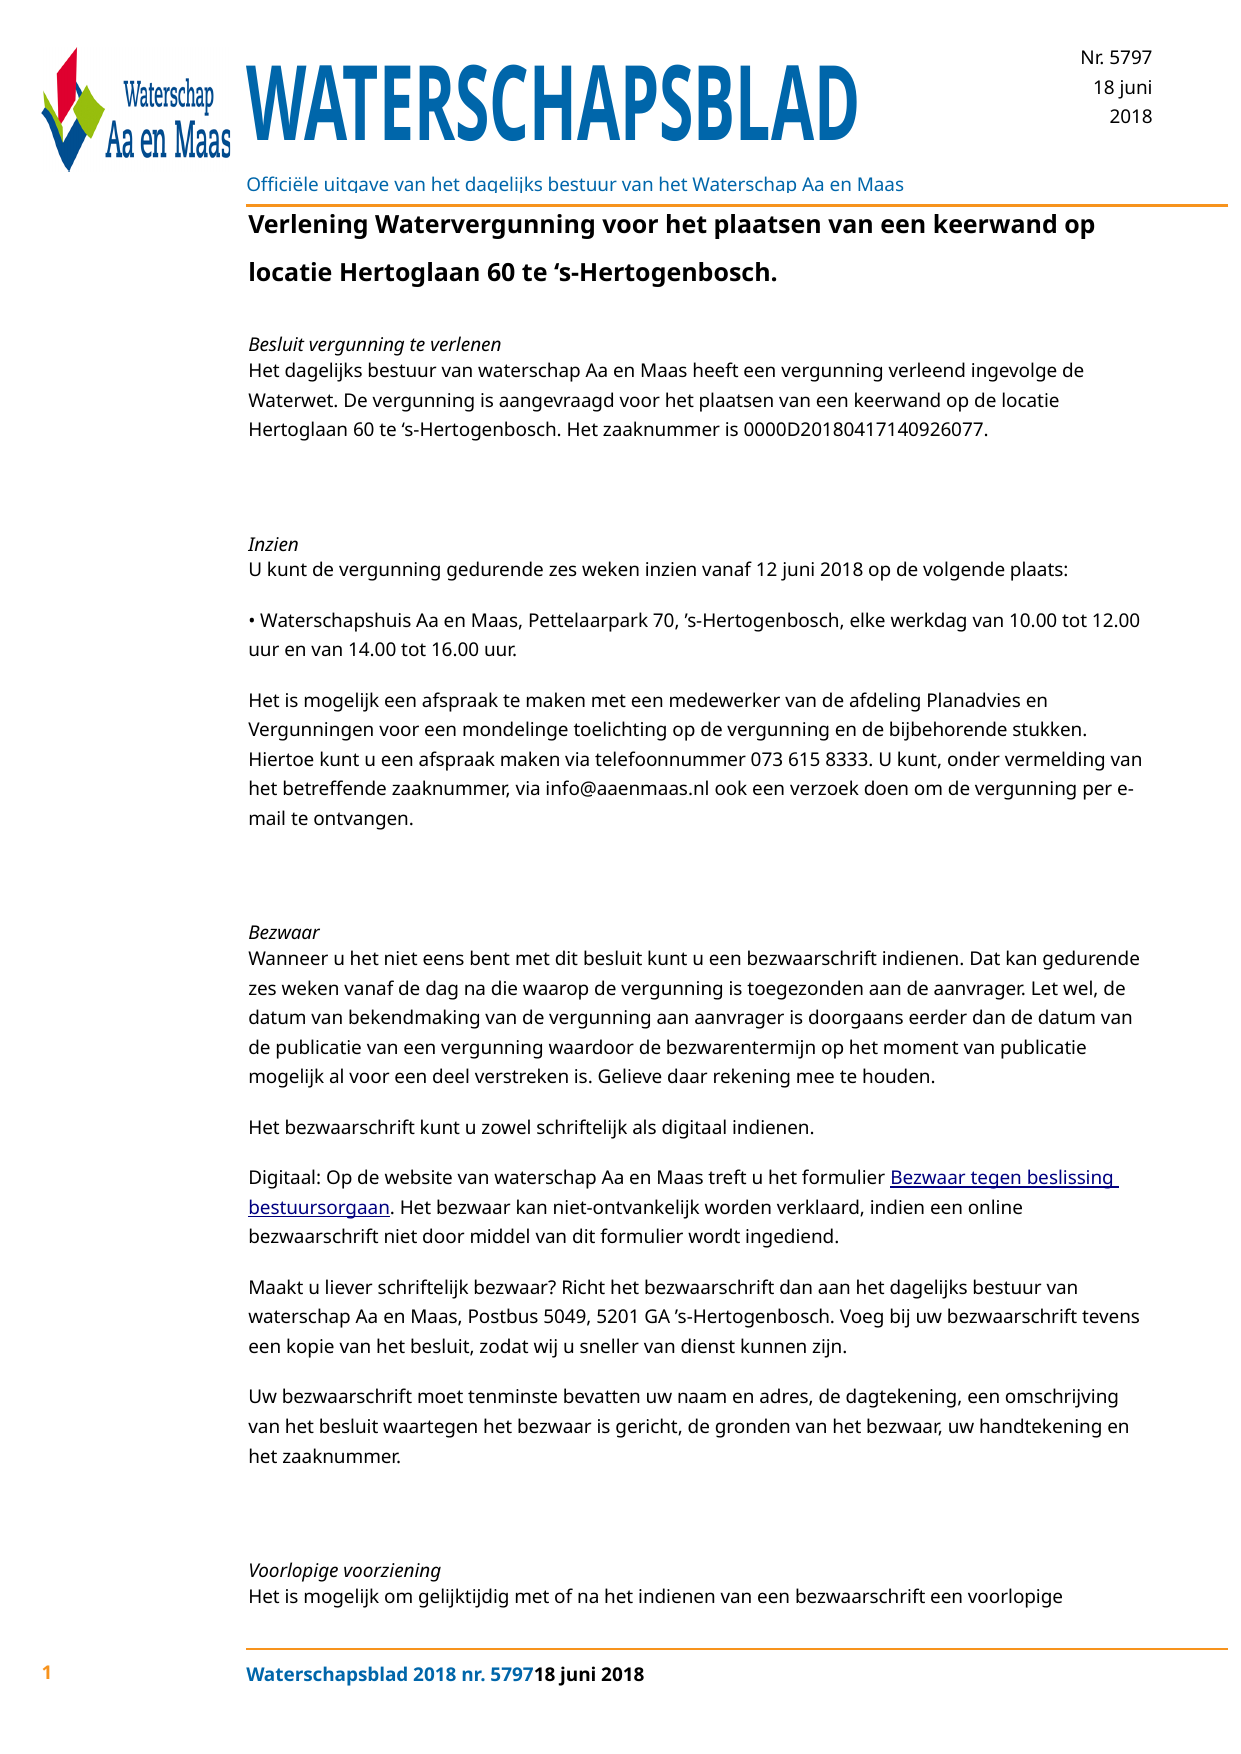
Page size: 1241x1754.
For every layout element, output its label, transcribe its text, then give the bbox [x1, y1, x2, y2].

text Het dagelijks bestuur van waterschap Aa en Maas heeft een vergunning verleend ingevolge de Waterwet. De vergunning is aangevraagd voor het plaatsen van een keerwand op de locatie Hertoglaan 60 te ‘s-Hertogenbosch. Het zaaknummer is 0000D20180417140926077. [248, 357, 1152, 442]
text Maakt u liever schriftelijk bezwaar? Richt het bezwaarschrift dan aan het dagelijks bestuur van waterschap Aa en Maas, Postbus 5049, 5201 GA ’s-Hertogenbosch. Voeg bij uw bezwaarschrift tevens een kopie van het besluit, zodat wij u sneller van dienst kunnen zijn. [248, 1274, 1152, 1359]
text Bezwaar [248, 919, 1152, 945]
picture [41, 47, 231, 172]
text Digitaal: Op de website van waterschap Aa en Maas treft u het formulier Bezwaar tegen beslissing bestuursorgaan. Het bezwaar kan niet-ontvankelijk worden verklaard, indien een online bezwaarschrift niet door middel van dit formulier wordt ingediend. [248, 1164, 1152, 1249]
text Het is mogelijk een afspraak te maken met een medewerker van de afdeling Planadvies en Vergunningen voor een mondelinge toelichting op de vergunning en de bijbehorende stukken. Hiertoe kunt u een afspraak maken via telefoonnummer 073 615 8333. U kunt, onder vermelding van het betreffende zaaknummer, via info@aaenmaas.nl ook een verzoek doen om de vergunning per e-mail te ontvangen. [248, 687, 1152, 831]
text Verlening Watervergunning voor het plaatsen van een keerwand op locatie Hertoglaan 60 te ‘s-Hertogenbosch. [248, 207, 1152, 288]
text U kunt de vergunning gedurende zes weken inzien vanaf 12 juni 2018 op de volgende plaats: [248, 556, 1152, 582]
text Besluit vergunning te verlenen [248, 331, 1152, 357]
text • Waterschapshuis Aa en Maas, Pettelaarpark 70, ’s-Hertogenbosch, elke werkdag van 10.00 tot 12.00 uur en van 14.00 tot 16.00 uur. [248, 607, 1152, 662]
text Uw bezwaarschrift moet tenminste bevatten uw naam en adres, de dagtekening, een omschrijving van het besluit waartegen het bezwaar is gericht, de gronden van het bezwaar, uw handtekening en het zaaknummer. [248, 1384, 1152, 1468]
text Wanneer u het niet eens bent met dit besluit kunt u een bezwaarschrift indienen. Dat kan gedurende zes weken vanaf de dag na die waarop de vergunning is toegezonden aan de aanvrager. Let wel, de datum van bekendmaking van de vergunning aan aanvrager is doorgaans eerder dan de datum van de publicatie van een vergunning waardoor de bezwarentermijn op het moment van publicatie mogelijk al voor een deel verstreken is. Gelieve daar rekening mee te houden. [248, 945, 1152, 1089]
text Voorlopige voorziening [248, 1557, 1152, 1583]
text Het bezwaarschrift kunt u zowel schriftelijk als digitaal indienen. [248, 1114, 1152, 1140]
text Het is mogelijk om gelijktijdig met of na het indienen van een bezwaarschrift een voorlopige [248, 1583, 1152, 1609]
text Inzien [248, 531, 1152, 556]
